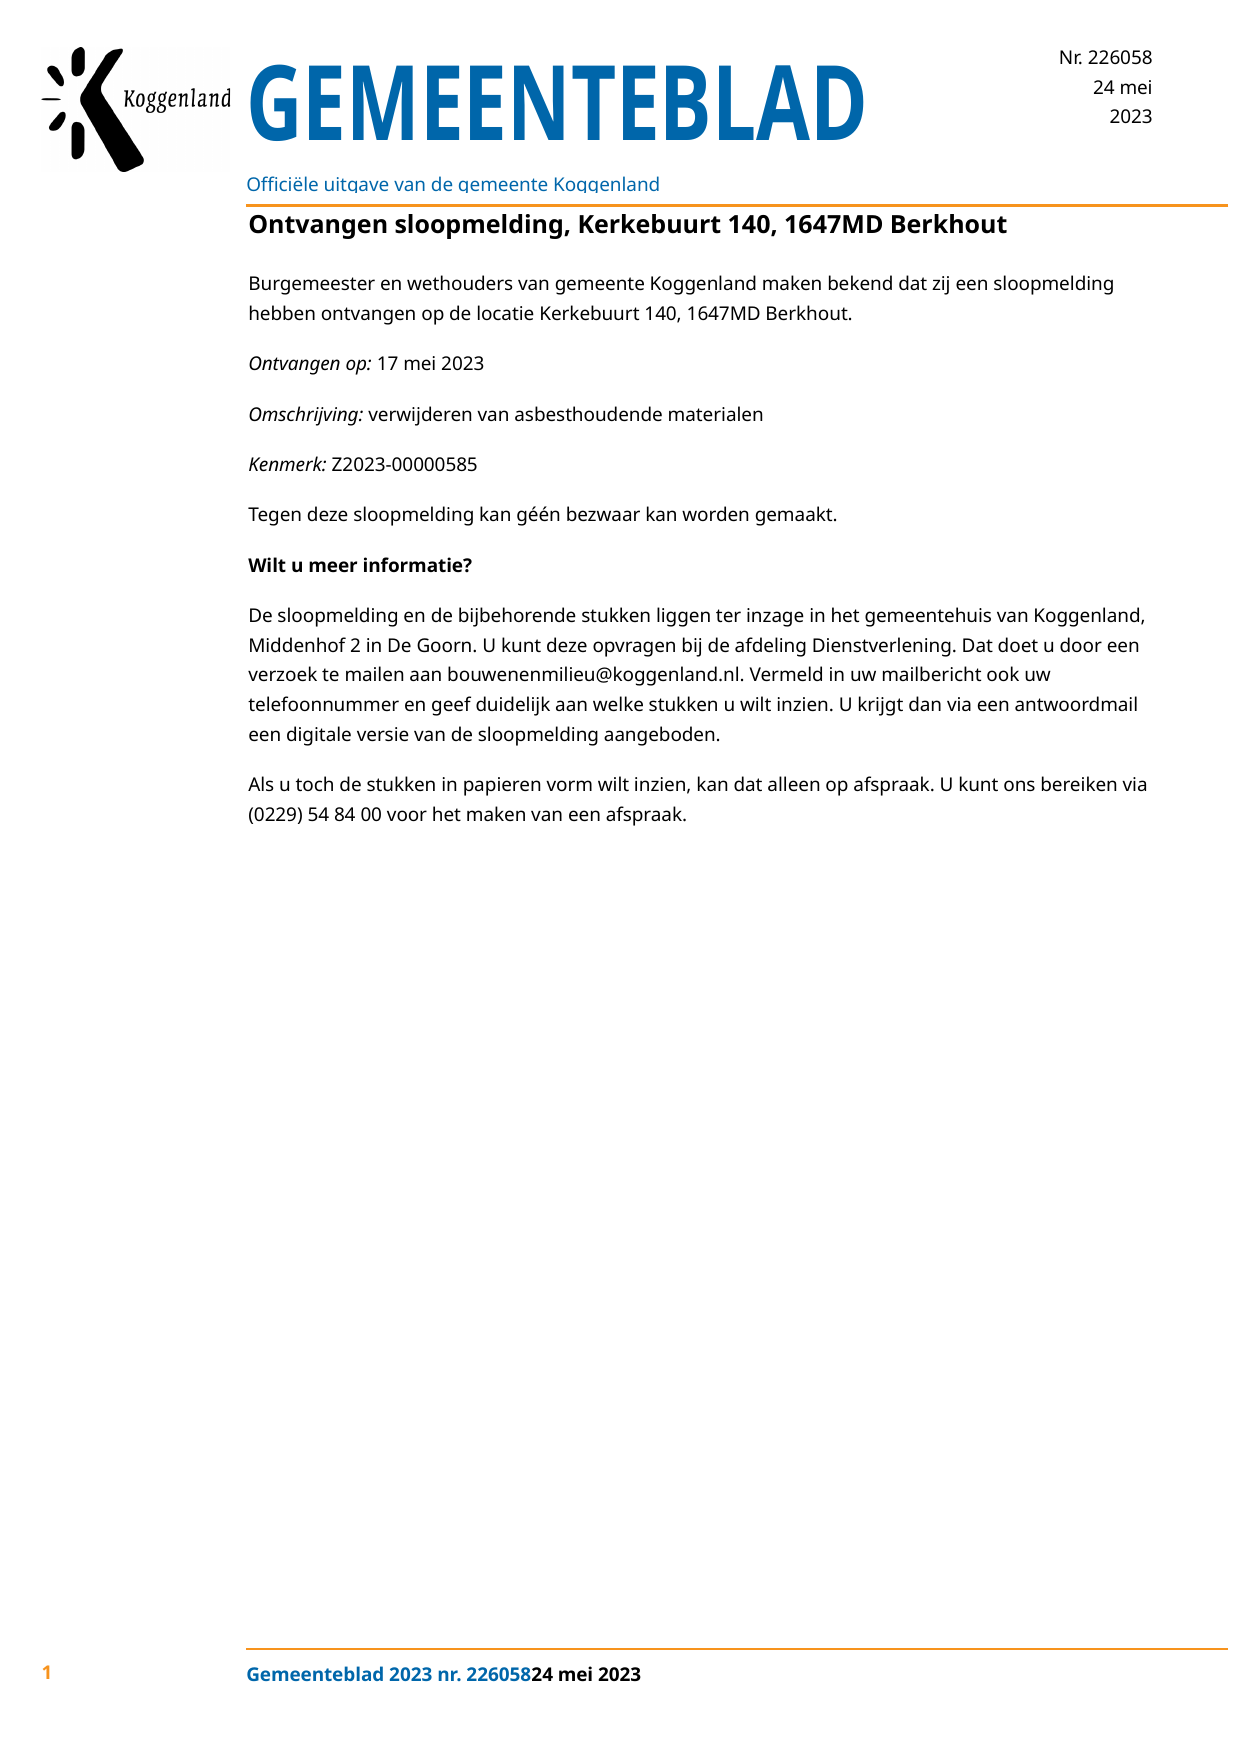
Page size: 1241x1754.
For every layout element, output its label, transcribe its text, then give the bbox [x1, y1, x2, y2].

text Als u toch de stukken in papieren vorm wilt inzien, kan dat alleen op afspraak. U kunt ons bereiken via (0229) 54 84 00 voor het maken van een afspraak. [248, 771, 1152, 826]
text Omschrijving: verwijderen van asbesthoudende materialen [248, 401, 1152, 426]
picture [41, 47, 231, 172]
text Burgemeester en wethouders van gemeente Koggenland maken bekend dat zij een sloopmelding hebben ontvangen op de locatie Kerkebuurt 140, 1647MD Berkhout. [248, 270, 1152, 326]
text De sloopmelding en de bijbehorende stukken liggen ter inzage in het gemeentehuis van Koggenland, Middenhof 2 in De Goorn. U kunt deze opvragen bij de afdeling Dienstverlening. Dat doet u door een verzoek te mailen aan bouwenenmilieu@koggenland.nl. Vermeld in uw mailbericht ook uw telefoonnummer en geef duidelijk aan welke stukken u wilt inzien. U krijgt dan via een antwoordmail een digitale versie van de sloopmelding aangeboden. [248, 602, 1152, 746]
text Kenmerk: Z2023-00000585 [248, 451, 1152, 477]
text Wilt u meer informatie? [248, 552, 1152, 578]
text Ontvangen op: 17 mei 2023 [248, 350, 1152, 376]
text Ontvangen sloopmelding, Kerkebuurt 140, 1647MD Berkhout [248, 207, 1152, 241]
text Tegen deze sloopmelding kan géén bezwaar kan worden gemaakt. [248, 502, 1152, 527]
